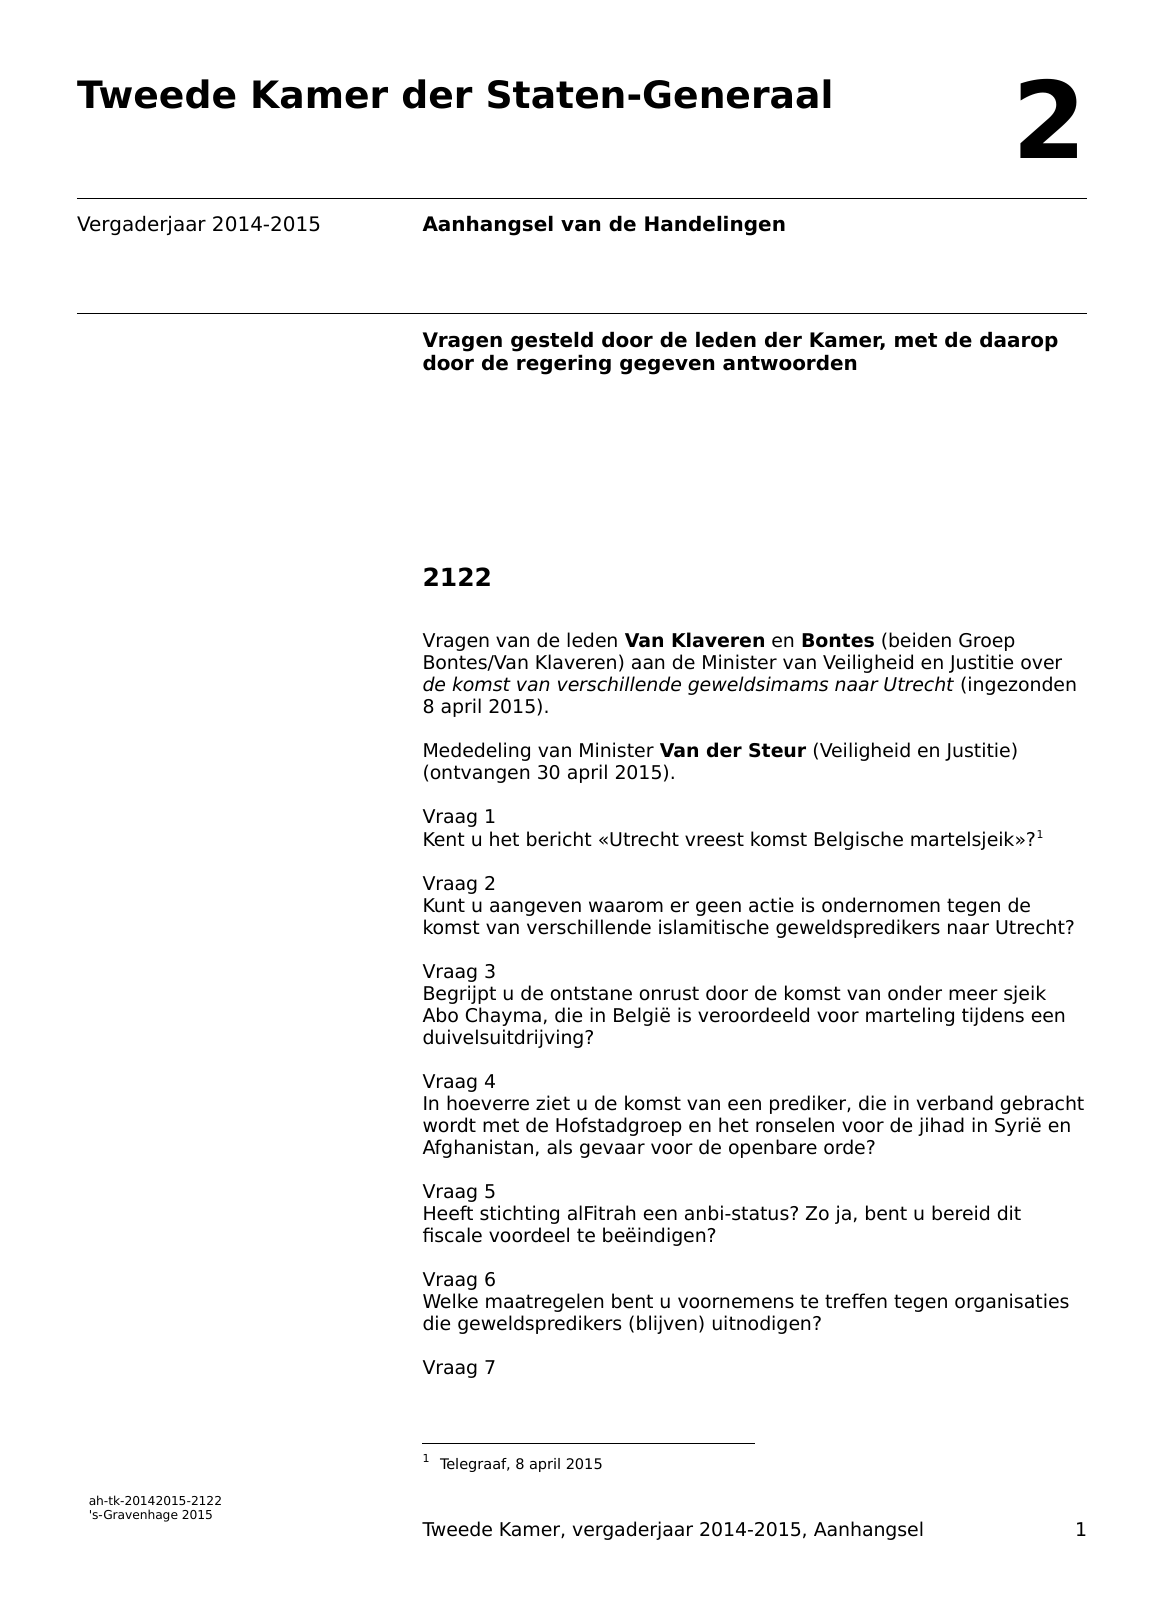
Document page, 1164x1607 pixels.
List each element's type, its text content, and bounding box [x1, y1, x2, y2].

text Vraag 3 [422, 961, 1087, 983]
table_cell Aanhangsel van de Handelingen [422, 199, 1087, 313]
table_header 2 [886, 59, 1087, 198]
text 's-Gravenhage 2015 [88, 1508, 323, 1522]
text ah-tk-20142015-2122 [88, 1494, 323, 1508]
text Vraag 2 [422, 873, 1087, 894]
text Heeft stichting alFitrah een anbi-status? Zo ja, bent u bereid dit fiscale voordeel te beëindigen? [422, 1203, 1087, 1247]
text Telegraaf, 8 april 2015 [422, 1452, 1087, 1474]
text Kent u het bericht «Utrecht vreest komst Belgische martelsjeik»? [422, 828, 1087, 850]
text In hoeverre ziet u de komst van een prediker, die in verband gebracht wordt met de Hofstadgroep en het ronselen voor de jihad in Syrië en Afghanistan, als gevaar voor de openbare orde? [422, 1093, 1087, 1159]
text Kunt u aangeven waarom er geen actie is ondernomen tegen de komst van verschillende islamitische geweldspredikers naar Utrecht? [422, 894, 1087, 938]
table_cell Vergaderjaar 2014-2015 [77, 199, 422, 313]
text Begrijpt u de ontstane onrust door de komst van onder meer sjeik Abo Chayma, die in België is veroordeeld voor marteling tijdens een duivelsuitdrijving? [422, 983, 1087, 1049]
text Vraag 4 [422, 1071, 1087, 1093]
table_cell [77, 314, 422, 375]
text Vraag 1 [422, 806, 1087, 828]
table_cell Vragen gesteld door de leden der Kamer, met de daarop door de regering gegeven antwoorden [422, 314, 1087, 375]
text Vraag 7 [422, 1357, 1087, 1379]
text Vraag 5 [422, 1181, 1087, 1203]
text Welke maatregelen bent u voornemens te treffen tegen organisaties die geweldspredikers (blijven) uitnodigen? [422, 1291, 1087, 1335]
text Mededeling van Minister Van der Steur (Veiligheid en Justitie) (ontvangen 30 april 2015). [422, 740, 1087, 784]
text 2122 [422, 563, 1087, 592]
text Vragen van de leden Van Klaveren en Bontes (beiden Groep Bontes/Van Klaveren) aan de Minister van Veiligheid en Justitie over de komst van verschillende geweldsimams naar Utrecht (ingezonden 8 april 2015). [422, 630, 1087, 718]
table_header Tweede Kamer der Staten-Generaal [77, 59, 886, 198]
text Vraag 6 [422, 1269, 1087, 1291]
